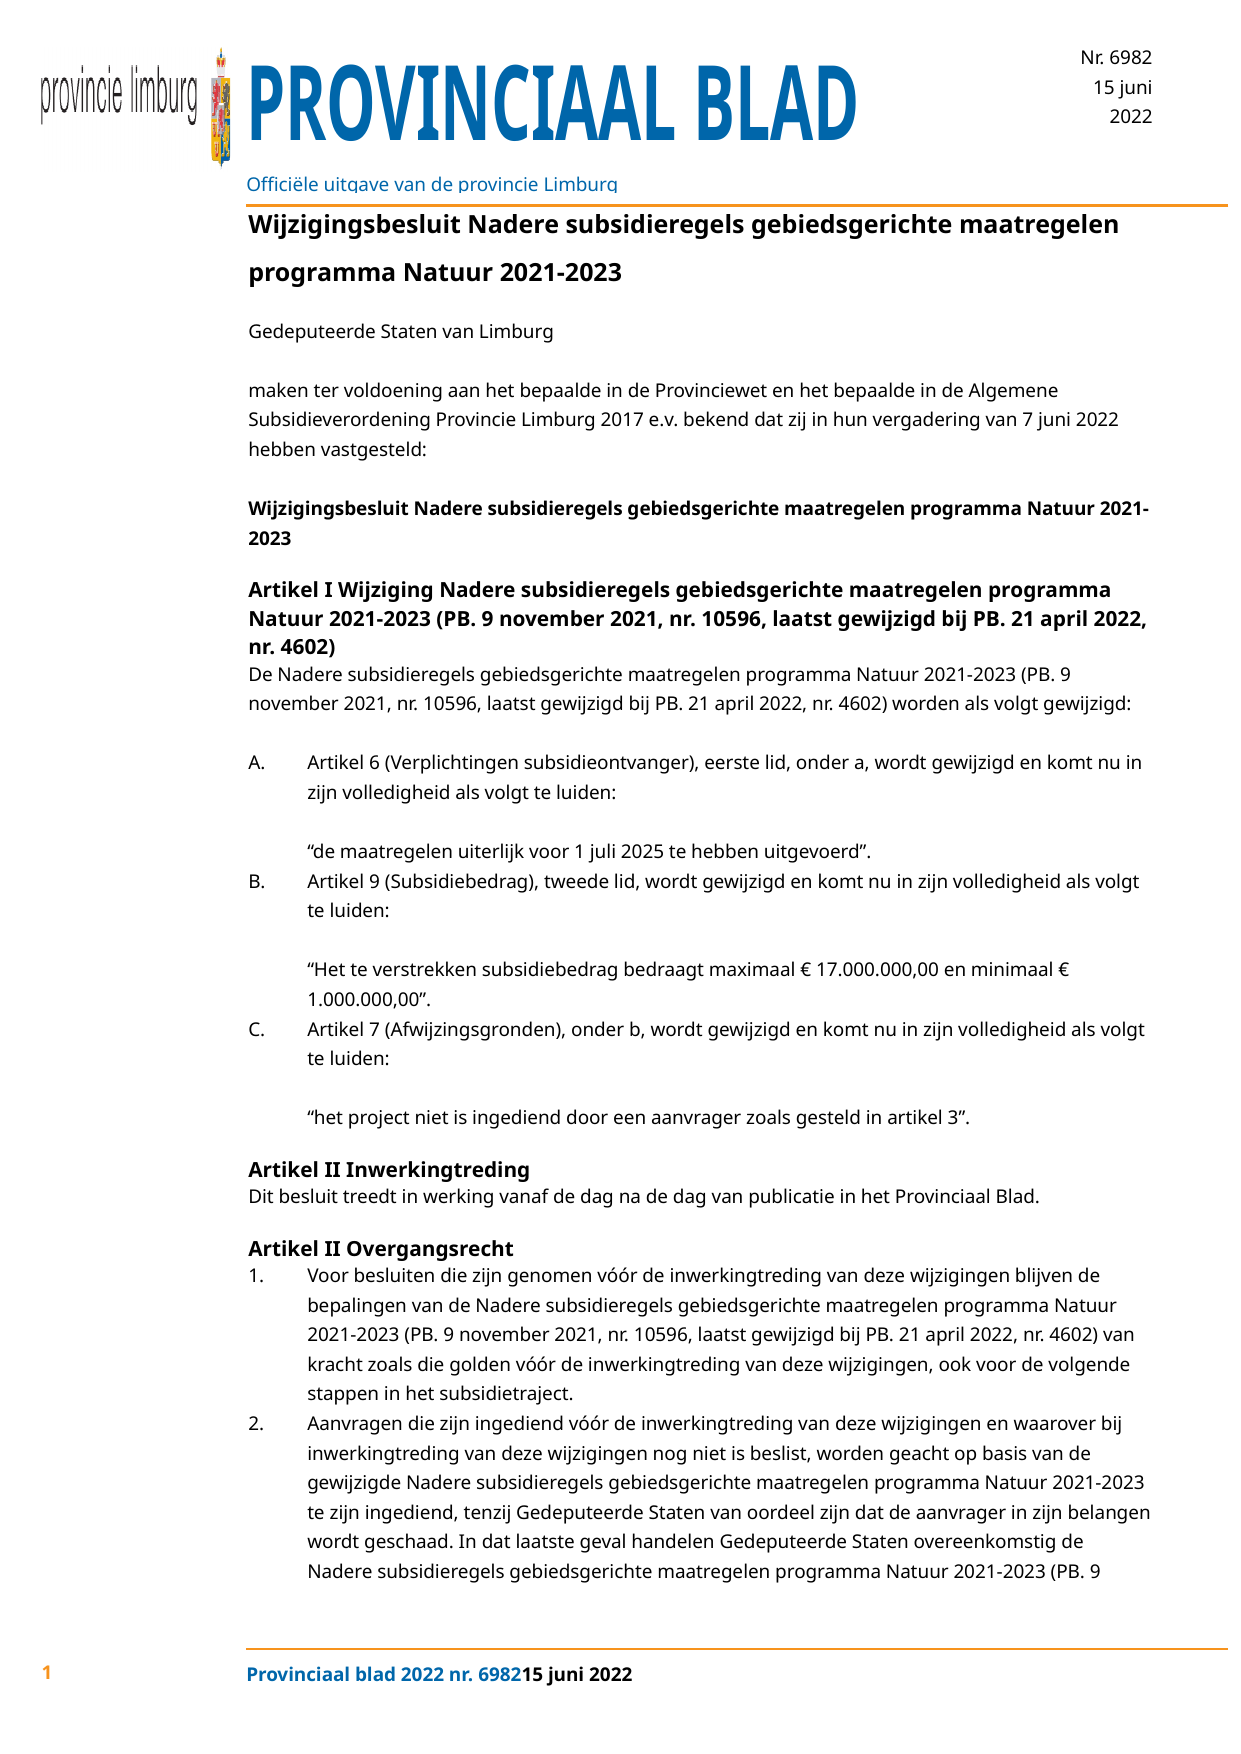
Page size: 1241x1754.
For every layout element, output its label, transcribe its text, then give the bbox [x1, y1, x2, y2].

text Dit besluit treedt in werking vanaf de dag na de dag van publicatie in het Provinciaal Blad. [248, 1183, 1152, 1209]
text Gedeputeerde Staten van Limburg [248, 318, 1152, 344]
text Artikel II Inwerkingtreding [248, 1155, 1152, 1183]
text Artikel I Wijziging Nadere subsidieregels gebiedsgerichte maatregelen programma Natuur 2021-2023 (PB. 9 november 2021, nr. 10596, laatst gewijzigd bij PB. 21 april 2022, nr. 4602) [248, 575, 1152, 661]
picture [41, 47, 231, 172]
text Wijzigingsbesluit Nadere subsidieregels gebiedsgerichte maatregelen programma Natuur 2021-2023 [248, 495, 1152, 551]
text De Nadere subsidieregels gebiedsgerichte maatregelen programma Natuur 2021-2023 (PB. 9 november 2021, nr. 10596, laatst gewijzigd bij PB. 21 april 2022, nr. 4602) worden als volgt gewijzigd: [248, 661, 1152, 716]
list Artikel 7 (Afwijzingsgronden), onder b, wordt gewijzigd en komt nu in zijn volledigheid als volgt te luiden: [248, 1016, 1152, 1071]
list “het project niet is ingediend door een aanvrager zoals gesteld in artikel 3”. [248, 1104, 1152, 1130]
list “de maatregelen uiterlijk voor 1 juli 2025 te hebben uitgevoerd”. [248, 838, 1152, 864]
list Aanvragen die zijn ingediend vóór de inwerkingtreding van deze wijzigingen en waarover bij inwerkingtreding van deze wijzigingen nog niet is beslist, worden geacht op basis van de gewijzigde Nadere subsidieregels gebiedsgerichte maatregelen programma Natuur 2021-2023 te zijn ingediend, tenzij Gedeputeerde Staten van oordeel zijn dat de aanvrager in zijn belangen wordt geschaad. In dat laatste geval handelen Gedeputeerde Staten overeenkomstig de Nadere subsidieregels gebiedsgerichte maatregelen programma Natuur 2021-2023 (PB. 9 [248, 1410, 1152, 1584]
list Artikel 6 (Verplichtingen subsidieontvanger), eerste lid, onder a, wordt gewijzigd en komt nu in zijn volledigheid als volgt te luiden: [248, 749, 1152, 805]
list Voor besluiten die zijn genomen vóór de inwerkingtreding van deze wijzigingen blijven de bepalingen van de Nadere subsidieregels gebiedsgerichte maatregelen programma Natuur 2021-2023 (PB. 9 november 2021, nr. 10596, laatst gewijzigd bij PB. 21 april 2022, nr. 4602) van kracht zoals die golden vóór de inwerkingtreding van deze wijzigingen, ook voor de volgende stappen in het subsidietraject. [248, 1262, 1152, 1406]
list “Het te verstrekken subsidiebedrag bedraagt maximaal € 17.000.000,00 en minimaal € 1.000.000,00”. [248, 957, 1152, 1012]
text Wijzigingsbesluit Nadere subsidieregels gebiedsgerichte maatregelen programma Natuur 2021-2023 [248, 207, 1152, 288]
text maken ter voldoening aan het bepaalde in de Provinciewet en het bepaalde in de Algemene Subsidieverordening Provincie Limburg 2017 e.v. bekend dat zij in hun vergadering van 7 juni 2022 hebben vastgesteld: [248, 377, 1152, 462]
text Artikel II Overgangsrecht [248, 1234, 1152, 1262]
list Artikel 9 (Subsidiebedrag), tweede lid, wordt gewijzigd en komt nu in zijn volledigheid als volgt te luiden: [248, 868, 1152, 923]
